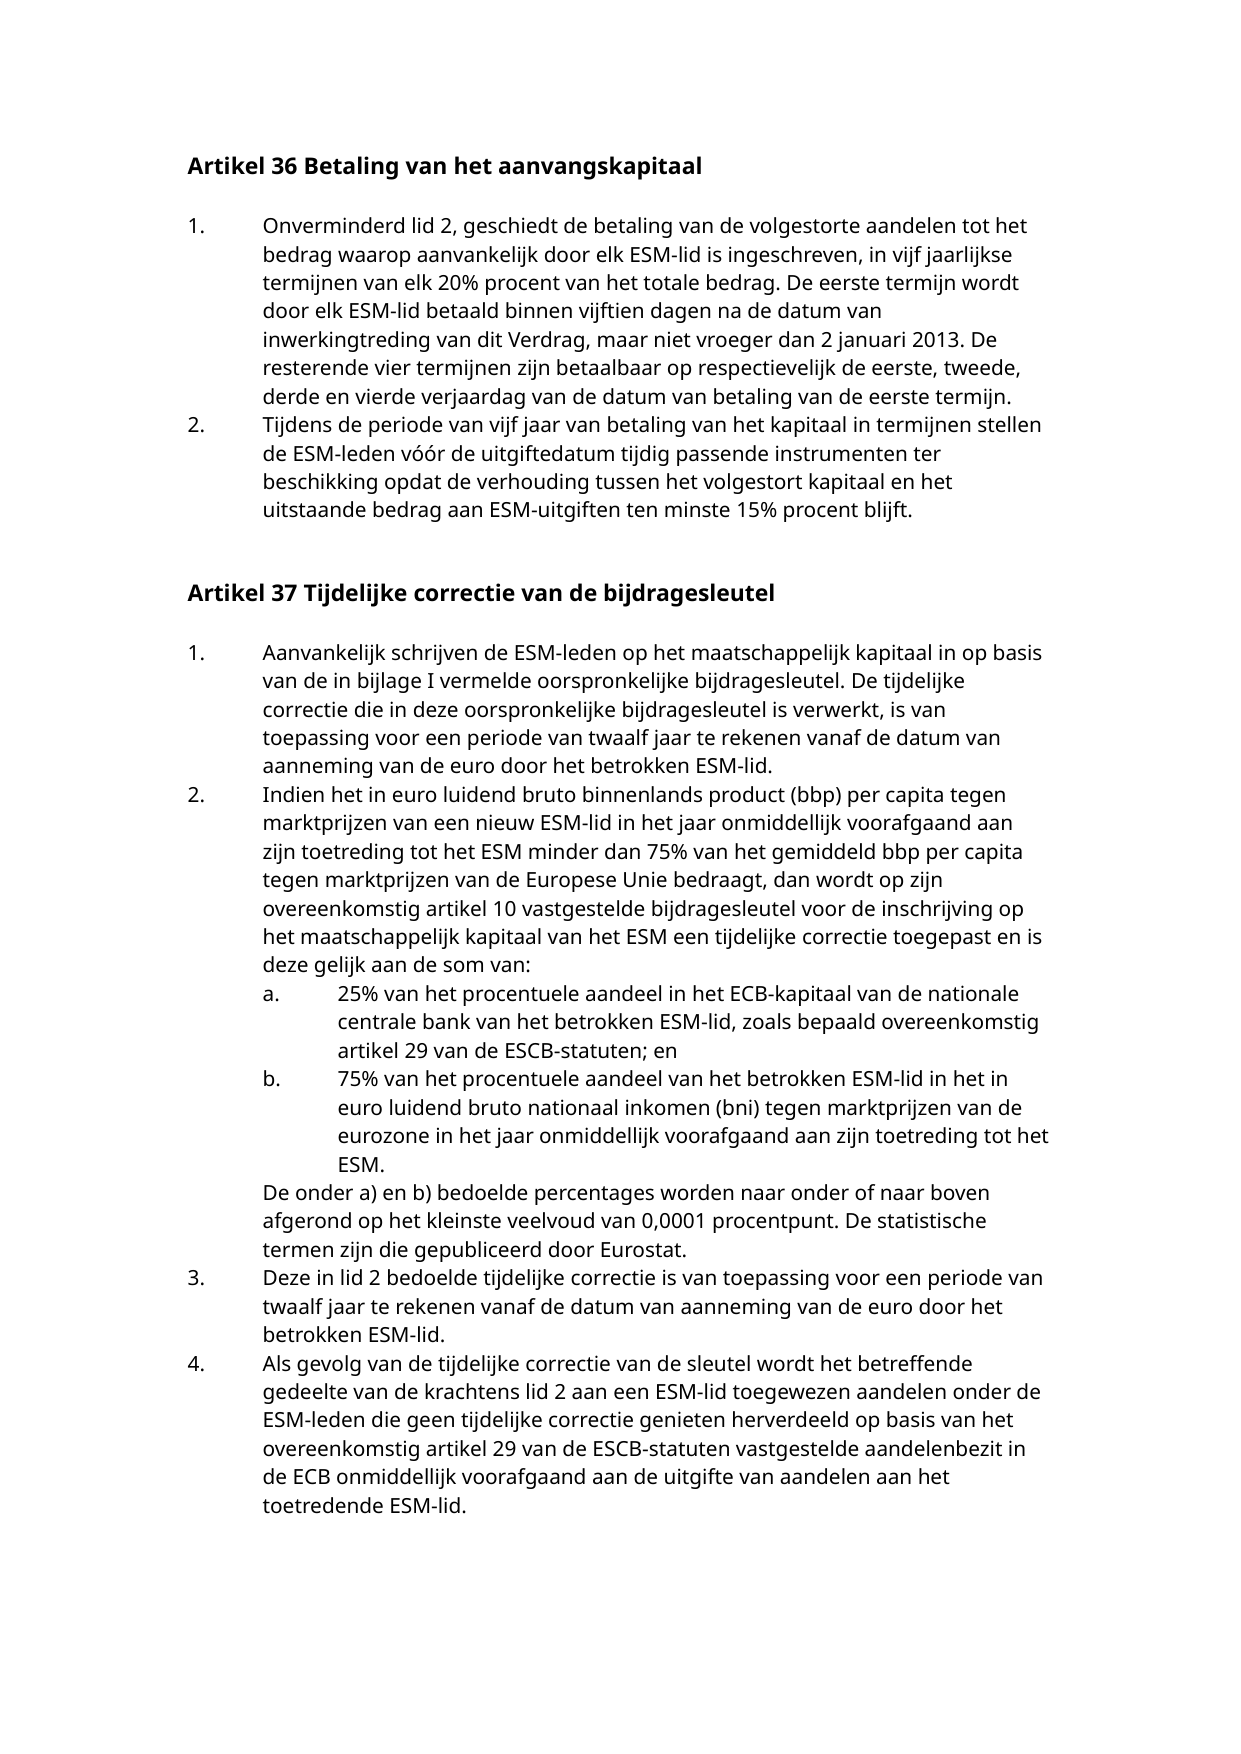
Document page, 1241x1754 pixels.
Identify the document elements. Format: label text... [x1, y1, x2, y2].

list Onverminderd lid 2, geschiedt de betaling van de volgestorte aandelen tot het bedrag waarop aanvankelijk door elk ESM-lid is ingeschreven, in vijf jaarlijkse termijnen van elk 20% procent van het totale bedrag. De eerste termijn wordt door elk ESM-lid betaald binnen vijftien dagen na de datum van inwerkingtreding van dit Verdrag, maar niet vroeger dan 2 januari 2013. De resterende vier termijnen zijn betaalbaar op respectievelijk de eerste, tweede, derde en vierde verjaardag van de datum van betaling van de eerste termijn. [187, 211, 1053, 410]
list Deze in lid 2 bedoelde tijdelijke correctie is van toepassing voor een periode van twaalf jaar te rekenen vanaf de datum van aanneming van de euro door het betrokken ESM-lid. [187, 1263, 1053, 1349]
list Als gevolg van de tijdelijke correctie van de sleutel wordt het betreffende gedeelte van de krachtens lid 2 aan een ESM-lid toegewezen aandelen onder de ESM-leden die geen tijdelijke correctie genieten herverdeeld op basis van het overeenkomstig artikel 29 van de ESCB-statuten vastgestelde aandelenbezit in de ECB onmiddellijk voorafgaand aan de uitgifte van aandelen aan het toetredende ESM-lid. [187, 1349, 1053, 1519]
list Tijdens de periode van vijf jaar van betaling van het kapitaal in termijnen stellen de ESM-leden vóór de uitgiftedatum tijdig passende instrumenten ter beschikking opdat de verhouding tussen het volgestort kapitaal en het uitstaande bedrag aan ESM-uitgiften ten minste 15% procent blijft. [187, 410, 1053, 524]
list 75% van het procentuele aandeel van het betrokken ESM-lid in het in euro luidend bruto nationaal inkomen (bni) tegen marktprijzen van de eurozone in het jaar onmiddellijk voorafgaand aan zijn toetreding tot het ESM. [262, 1064, 1053, 1178]
list Indien het in euro luidend bruto binnenlands product (bbp) per capita tegen marktprijzen van een nieuw ESM-lid in het jaar onmiddellijk voorafgaand aan zijn toetreding tot het ESM minder dan 75% van het gemiddeld bbp per capita tegen marktprijzen van de Europese Unie bedraagt, dan wordt op zijn overeenkomstig artikel 10 vastgestelde bijdragesleutel voor de inschrijving op het maatschappelijk kapitaal van het ESM een tijdelijke correctie toegepast en is deze gelijk aan de som van: [187, 780, 1053, 979]
list Aanvankelijk schrijven de ESM-leden op het maatschappelijk kapitaal in op basis van de in bijlage I vermelde oorspronkelijke bijdragesleutel. De tijdelijke correctie die in deze oorspronkelijke bijdragesleutel is verwerkt, is van toepassing voor een periode van twaalf jaar te rekenen vanaf de datum van aanneming van de euro door het betrokken ESM-lid. [187, 638, 1053, 780]
subtitle Artikel 36 Betaling van het aanvangskapitaal [187, 150, 1053, 181]
list De onder a) en b) bedoelde percentages worden naar onder of naar boven afgerond op het kleinste veelvoud van 0,0001 procentpunt. De statistische termen zijn die gepubliceerd door Eurostat. [187, 1178, 1053, 1263]
list 25% van het procentuele aandeel in het ECB-kapitaal van de nationale centrale bank van het betrokken ESM-lid, zoals bepaald overeenkomstig artikel 29 van de ESCB-statuten; en [262, 979, 1053, 1064]
subtitle Artikel 37 Tijdelijke correctie van de bijdragesleutel [187, 577, 1053, 608]
